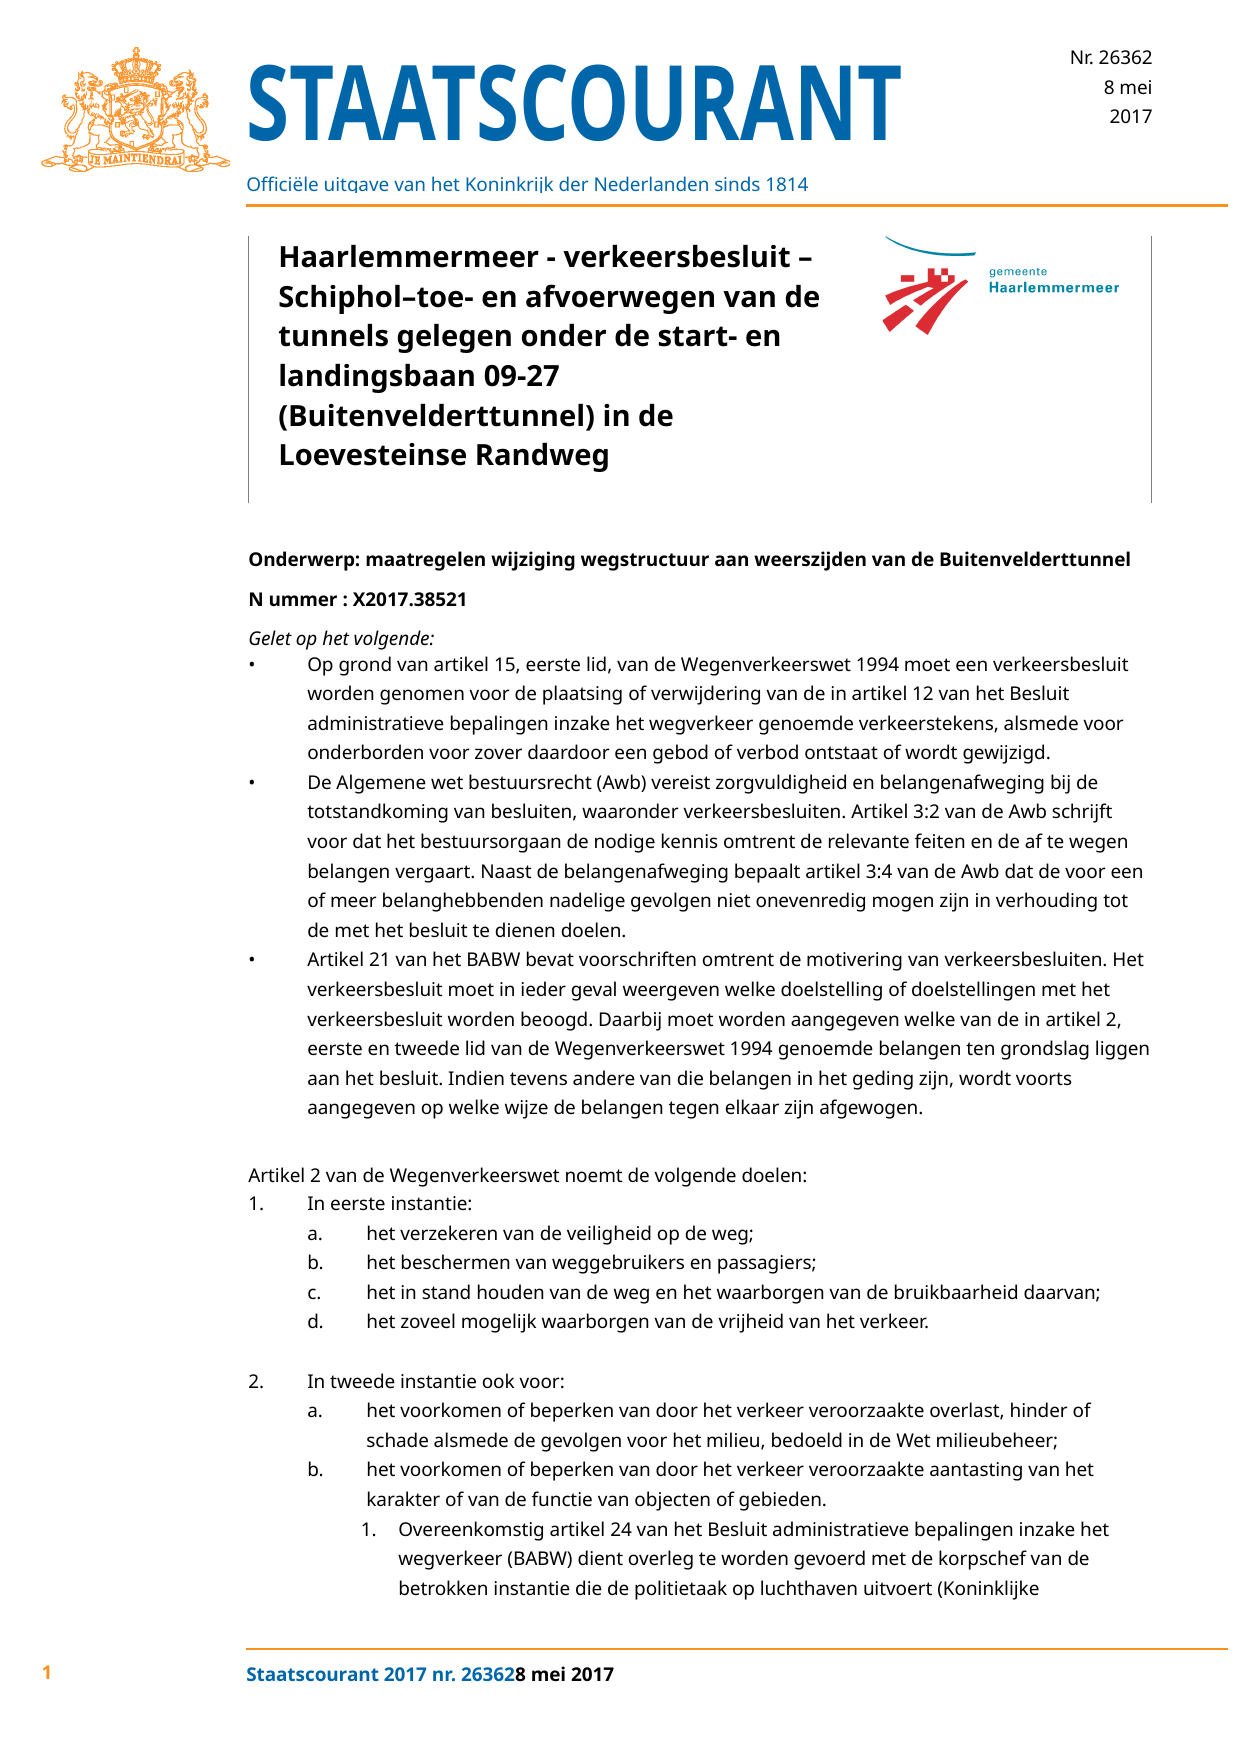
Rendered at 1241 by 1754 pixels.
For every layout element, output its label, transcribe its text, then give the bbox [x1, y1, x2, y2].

list Overeenkomstig artikel 24 van het Besluit administratieve bepalingen inzake het wegverkeer (BABW) dient overleg te worden gevoerd met de korpschef van de betrokken instantie die de politietaak op luchthaven uitvoert (Koninklijke [361, 1516, 1152, 1601]
list Artikel 21 van het BABW bevat voorschriften omtrent de motivering van verkeersbesluiten. Het verkeersbesluit moet in ieder geval weergeven welke doelstelling of doelstellingen met het verkeersbesluit worden beoogd. Daarbij moet worden aangegeven welke van de in artikel 2, eerste en tweede lid van de Wegenverkeerswet 1994 genoemde belangen ten grondslag liggen aan het besluit. Indien tevens andere van die belangen in het geding zijn, wordt voorts aangegeven op welke wijze de belangen tegen elkaar zijn afgewogen. [248, 947, 1152, 1120]
picture [882, 236, 1119, 335]
list De Algemene wet bestuursrecht (Awb) vereist zorgvuldigheid en belangenafweging bij de totstandkoming van besluiten, waaronder verkeersbesluiten. Artikel 3:2 van de Awb schrijft voor dat het bestuursorgaan de nodige kennis omtrent de relevante feiten en de af te wegen belangen vergaart. Naast de belangenafweging bepaalt artikel 3:4 van de Awb dat de voor een of meer belanghebbenden nadelige gevolgen niet onevenredig mogen zijn in verhouding tot de met het besluit te dienen doelen. [248, 769, 1152, 943]
list het beschermen van weggebruikers en passagiers; [307, 1249, 1152, 1275]
list het verzekeren van de veiligheid op de weg; [307, 1220, 1152, 1246]
text Artikel 2 van de Wegenverkeerswet noemt de volgende doelen: [248, 1162, 1152, 1188]
table_header Haarlemmermeer - verkeersbesluit –Schiphol–toe- en afvoerwegen van de tunnels gelegen onder de start- en landingsbaan 09-27 (Buitenvelderttunnel) in de Loevesteinse Randweg [249, 236, 850, 503]
list Op grond van artikel 15, eerste lid, van de Wegenverkeerswet 1994 moet een verkeersbesluit worden genomen voor de plaatsing of verwijdering van de in artikel 12 van het Besluit administratieve bepalingen inzake het wegverkeer genoemde verkeerstekens, alsmede voor onderborden voor zover daardoor een gebod of verbod ontstaat of wordt gewijzigd. [248, 651, 1152, 765]
text N ummer : X2017.38521 [248, 586, 1152, 612]
list het voorkomen of beperken van door het verkeer veroorzaakte aantasting van het karakter of van de functie van objecten of gebieden. [307, 1457, 1152, 1512]
table_header [850, 236, 1151, 503]
text Gelet op het volgende: [248, 625, 1152, 651]
picture [41, 47, 231, 172]
list In tweede instantie ook voor: [248, 1368, 1152, 1394]
list het zoveel mogelijk waarborgen van de vrijheid van het verkeer. [307, 1309, 1152, 1334]
list het in stand houden van de weg en het waarborgen van de bruikbaarheid daarvan; [307, 1279, 1152, 1305]
text Onderwerp: maatregelen wijziging wegstructuur aan weerszijden van de Buitenvelderttunnel [248, 547, 1152, 572]
list het voorkomen of beperken van door het verkeer veroorzaakte overlast, hinder of schade alsmede de gevolgen voor het milieu, bedoeld in de Wet milieubeheer; [307, 1397, 1152, 1453]
list In eerste instantie: [248, 1190, 1152, 1216]
